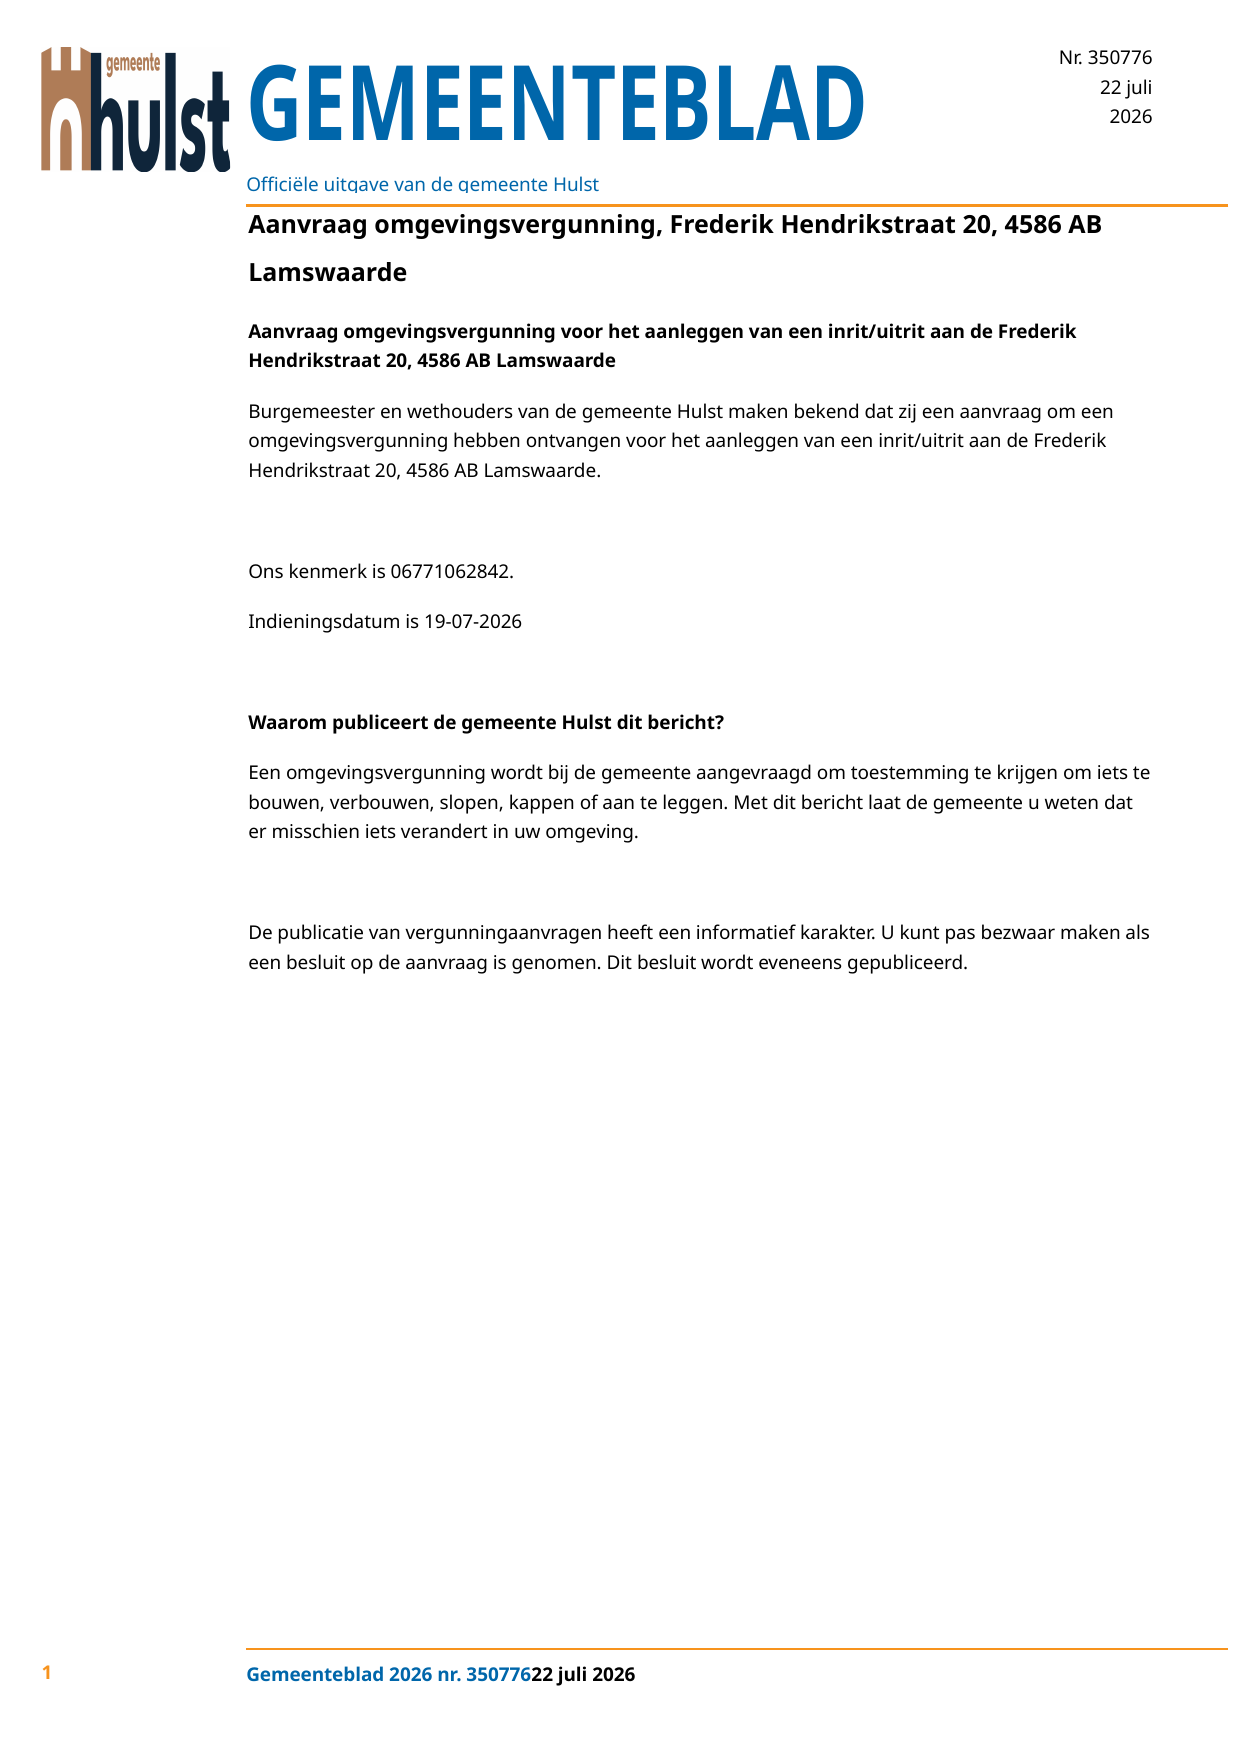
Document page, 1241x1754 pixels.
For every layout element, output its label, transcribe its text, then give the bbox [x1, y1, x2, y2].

text Een omgevingsvergunning wordt bij de gemeente aangevraagd om toestemming te krijgen om iets te bouwen, verbouwen, slopen, kappen of aan te leggen. Met dit bericht laat de gemeente u weten dat er misschien iets verandert in uw omgeving. [248, 759, 1152, 844]
text Ons kenmerk is 06771062842. [248, 558, 1152, 584]
text Indieningsdatum is 19-07-2026 [248, 608, 1152, 634]
text Waarom publiceert de gemeente Hulst dit bericht? [248, 709, 1152, 735]
text Aanvraag omgevingsvergunning voor het aanleggen van een inrit/uitrit aan de Frederik Hendrikstraat 20, 4586 AB Lamswaarde [248, 318, 1152, 373]
text Burgemeester en wethouders van de gemeente Hulst maken bekend dat zij een aanvraag om een omgevingsvergunning hebben ontvangen voor het aanleggen van een inrit/uitrit aan de Frederik Hendrikstraat 20, 4586 AB Lamswaarde. [248, 398, 1152, 483]
picture [41, 47, 231, 172]
text De publicatie van vergunningaanvragen heeft een informatief karakter. U kunt pas bezwaar maken als een besluit op de aanvraag is genomen. Dit besluit wordt eveneens gepubliceerd. [248, 919, 1152, 975]
text Aanvraag omgevingsvergunning, Frederik Hendrikstraat 20, 4586 AB Lamswaarde [248, 207, 1152, 288]
